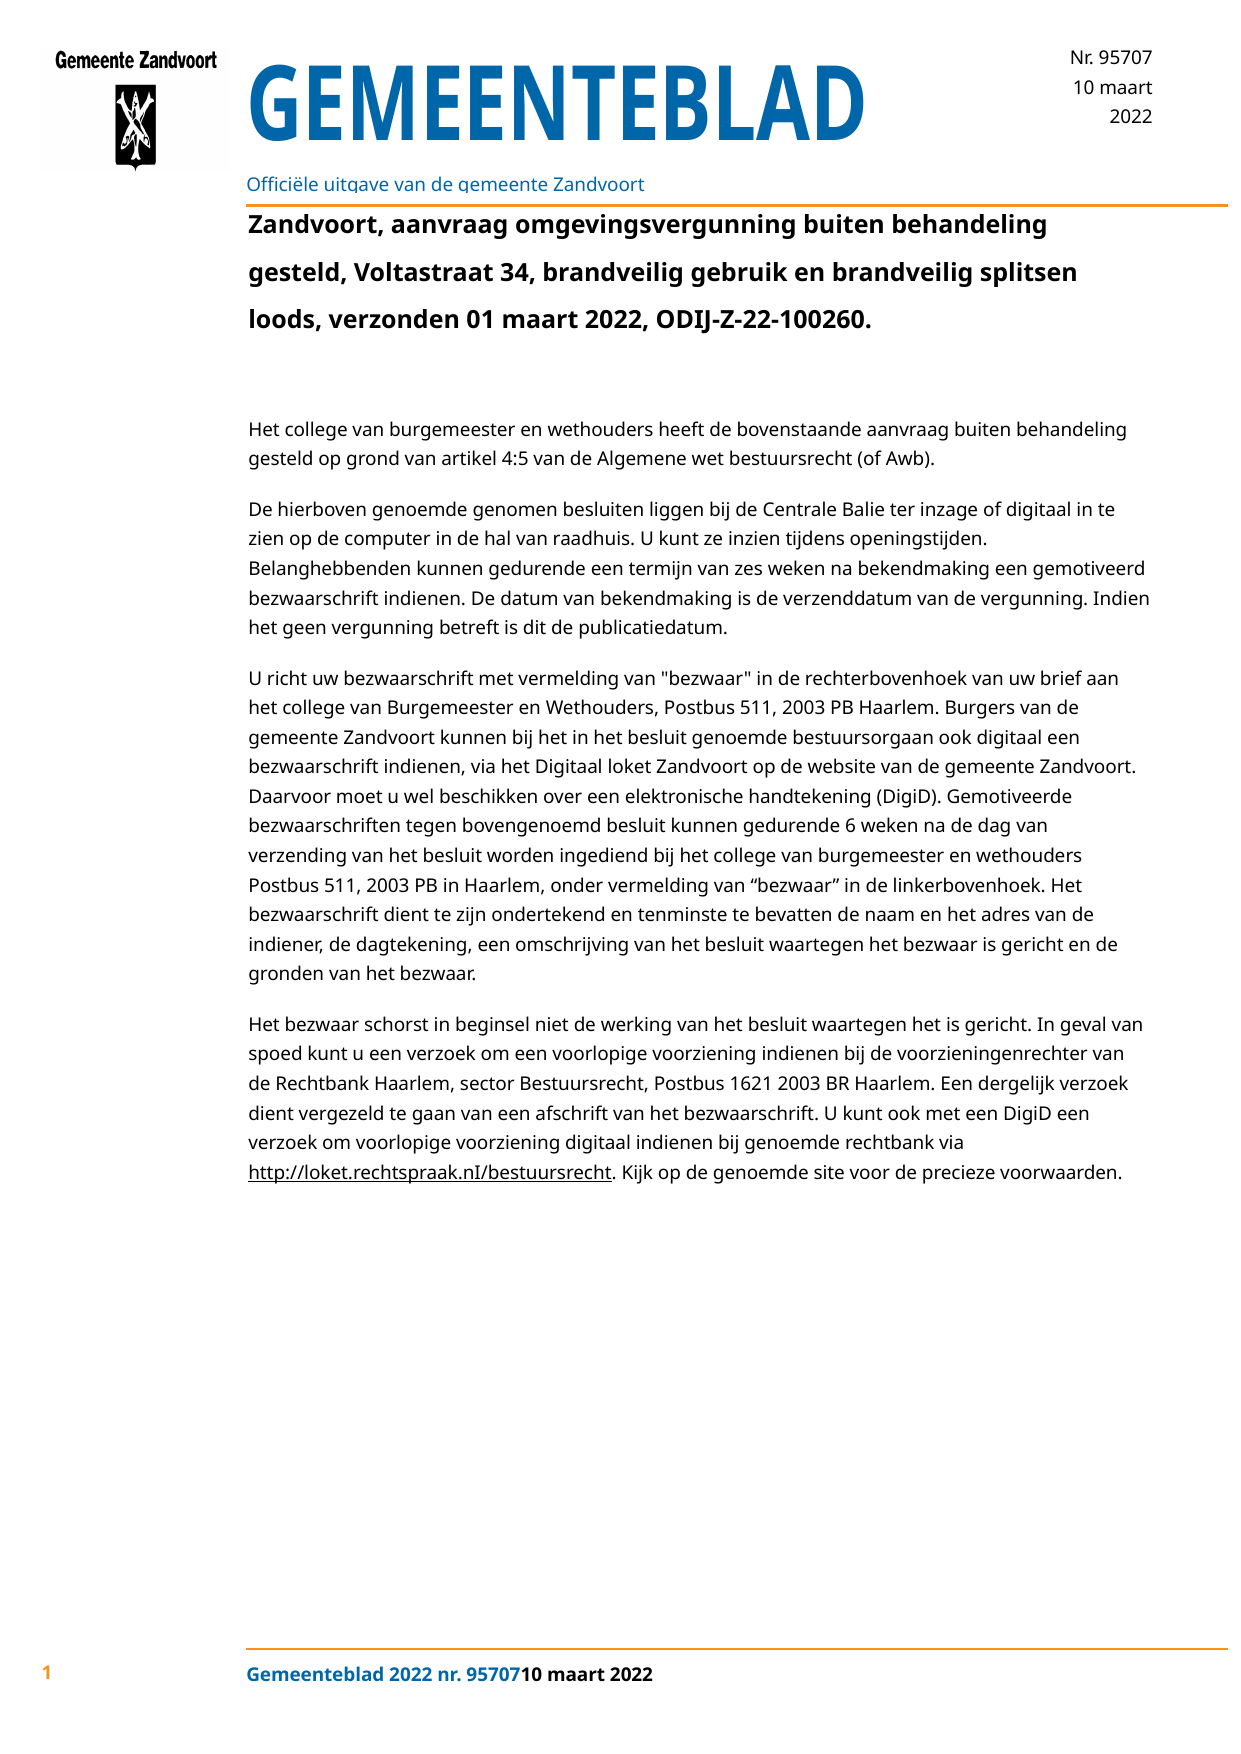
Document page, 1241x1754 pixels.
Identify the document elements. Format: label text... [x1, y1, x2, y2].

text Zandvoort, aanvraag omgevingsvergunning buiten behandeling gesteld, Voltastraat 34, brandveilig gebruik en brandveilig splitsen loods, verzonden 01 maart 2022, ODIJ-Z-22-100260. [248, 207, 1152, 336]
picture [41, 47, 231, 172]
text Het college van burgemeester en wethouders heeft de bovenstaande aanvraag buiten behandeling gesteld op grond van artikel 4:5 van de Algemene wet bestuursrecht (of Awb). [248, 416, 1152, 471]
text U richt uw bezwaarschrift met vermelding van "bezwaar" in de rechterbovenhoek van uw brief aan het college van Burgemeester en Wethouders, Postbus 511, 2003 PB Haarlem. Burgers van de gemeente Zandvoort kunnen bij het in het besluit genoemde bestuursorgaan ook digitaal een bezwaarschrift indienen, via het Digitaal loket Zandvoort op de website van de gemeente Zandvoort. Daarvoor moet u wel beschikken over een elektronische handtekening (DigiD). Gemotiveerde bezwaarschriften tegen bovengenoemd besluit kunnen gedurende 6 weken na de dag van verzending van het besluit worden ingediend bij het college van burgemeester en wethouders Postbus 511, 2003 PB in Haarlem, onder vermelding van “bezwaar” in de linkerbovenhoek. Het bezwaarschrift dient te zijn ondertekend en tenminste te bevatten de naam en het adres van de indiener, de dagtekening, een omschrijving van het besluit waartegen het bezwaar is gericht en de gronden van het bezwaar. [248, 665, 1152, 986]
text Het bezwaar schorst in beginsel niet de werking van het besluit waartegen het is gericht. In geval van spoed kunt u een verzoek om een voorlopige voorziening indienen bij de voorzieningenrechter van de Rechtbank Haarlem, sector Bestuursrecht, Postbus 1621 2003 BR Haarlem. Een dergelijk verzoek dient vergezeld te gaan van een afschrift van het bezwaarschrift. U kunt ook met een DigiD een verzoek om voorlopige voorziening digitaal indienen bij genoemde rechtbank via http://loket.rechtspraak.nI/bestuursrecht. Kijk op de genoemde site voor de precieze voorwaarden. [248, 1011, 1152, 1184]
text De hierboven genoemde genomen besluiten liggen bij de Centrale Balie ter inzage of digitaal in te zien op de computer in de hal van raadhuis. U kunt ze inzien tijdens openingstijden. Belanghebbenden kunnen gedurende een termijn van zes weken na bekendmaking een gemotiveerd bezwaarschrift indienen. De datum van bekendmaking is de verzenddatum van de vergunning. Indien het geen vergunning betreft is dit de publicatiedatum. [248, 496, 1152, 640]
